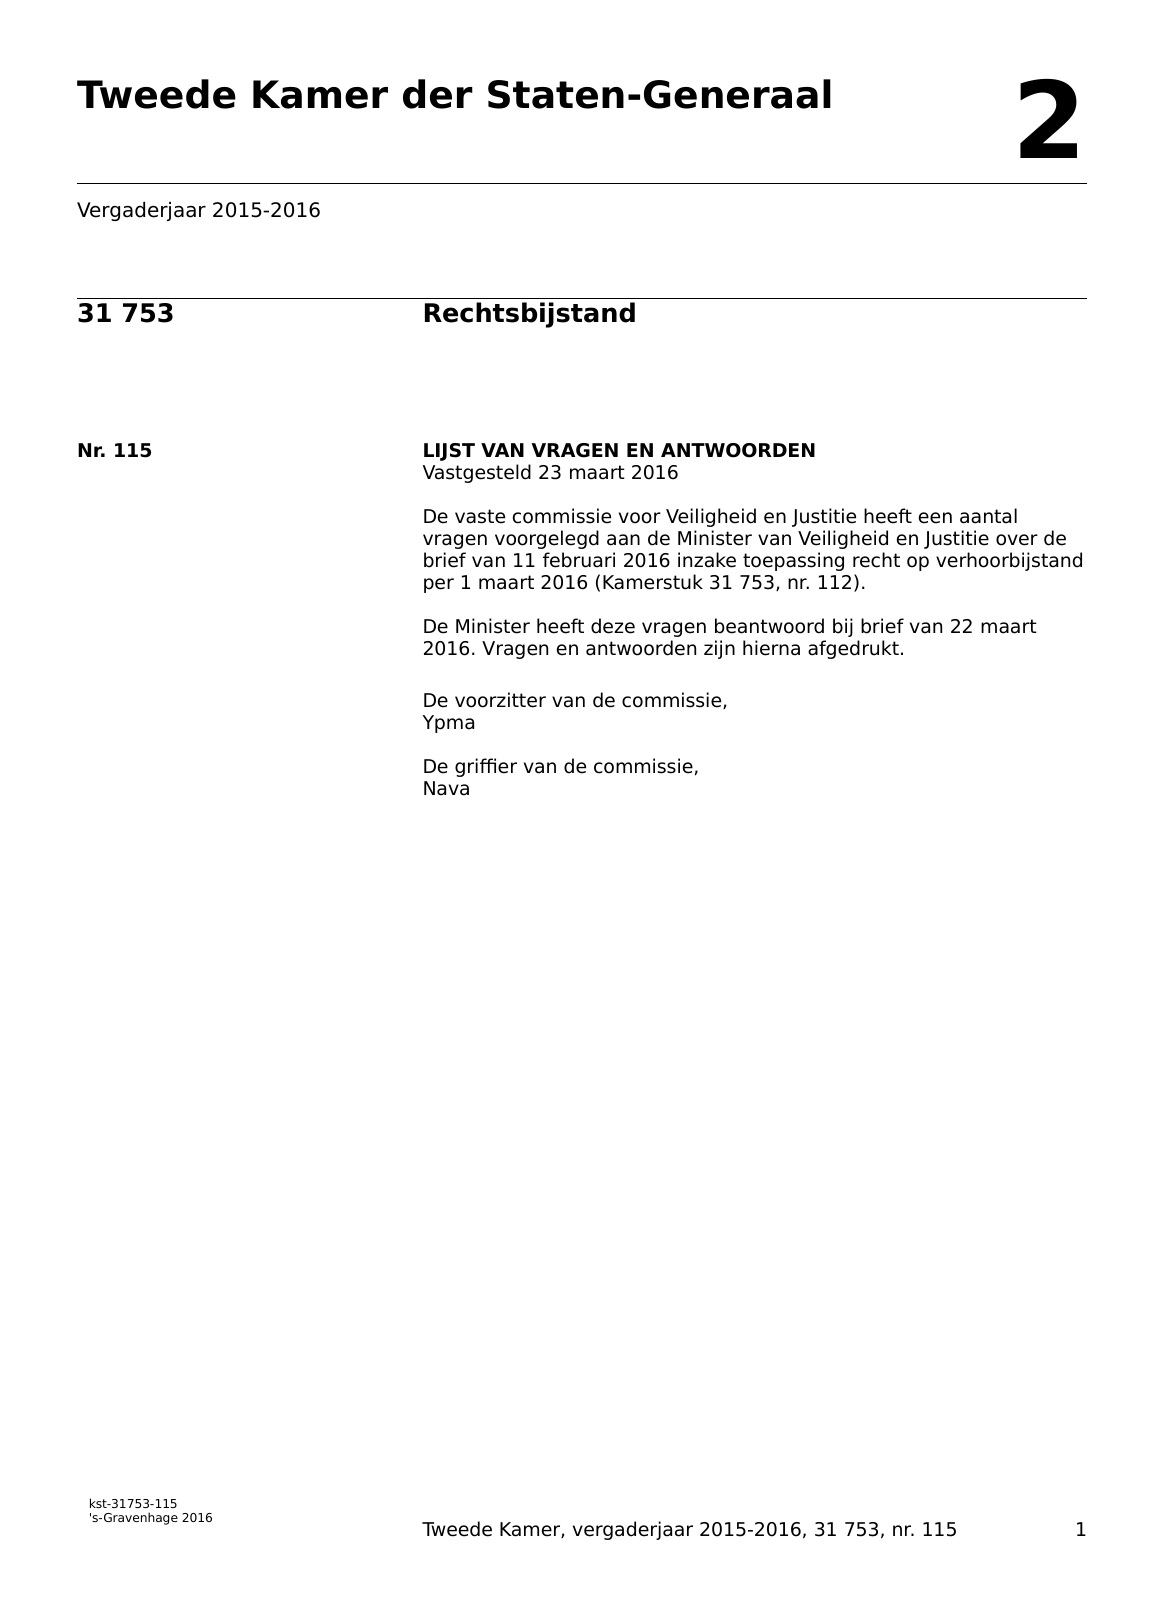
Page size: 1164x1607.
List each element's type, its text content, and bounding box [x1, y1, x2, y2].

text De Minister heeft deze vragen beantwoord bij brief van 22 maart 2016. Vragen en antwoorden zijn hierna afgedrukt. [422, 616, 1087, 660]
text De griffier van de commissie, Nava [422, 756, 1087, 800]
subtitle 31 753 Rechtsbijstand [77, 299, 1087, 329]
text De vaste commissie voor Veiligheid en Justitie heeft een aantal vragen voorgelegd aan de Minister van Veiligheid en Justitie over de brief van 11 februari 2016 inzake toepassing recht op verhoorbijstand per 1 maart 2016 (Kamerstuk 31 753, nr. 112). [422, 506, 1087, 594]
text kst-31753-115 [88, 1497, 323, 1511]
text 's-Gravenhage 2016 [88, 1511, 323, 1525]
text Vastgesteld 23 maart 2016 [422, 462, 1087, 484]
table_cell Vergaderjaar 2015-2016 [77, 184, 1087, 298]
text De voorzitter van de commissie, Ypma [422, 690, 1087, 734]
table_header Tweede Kamer der Staten-Generaal [77, 59, 886, 183]
table_header 2 [886, 59, 1087, 183]
subtitle Nr. 115 LIJST VAN VRAGEN EN ANTWOORDEN [77, 440, 1087, 462]
